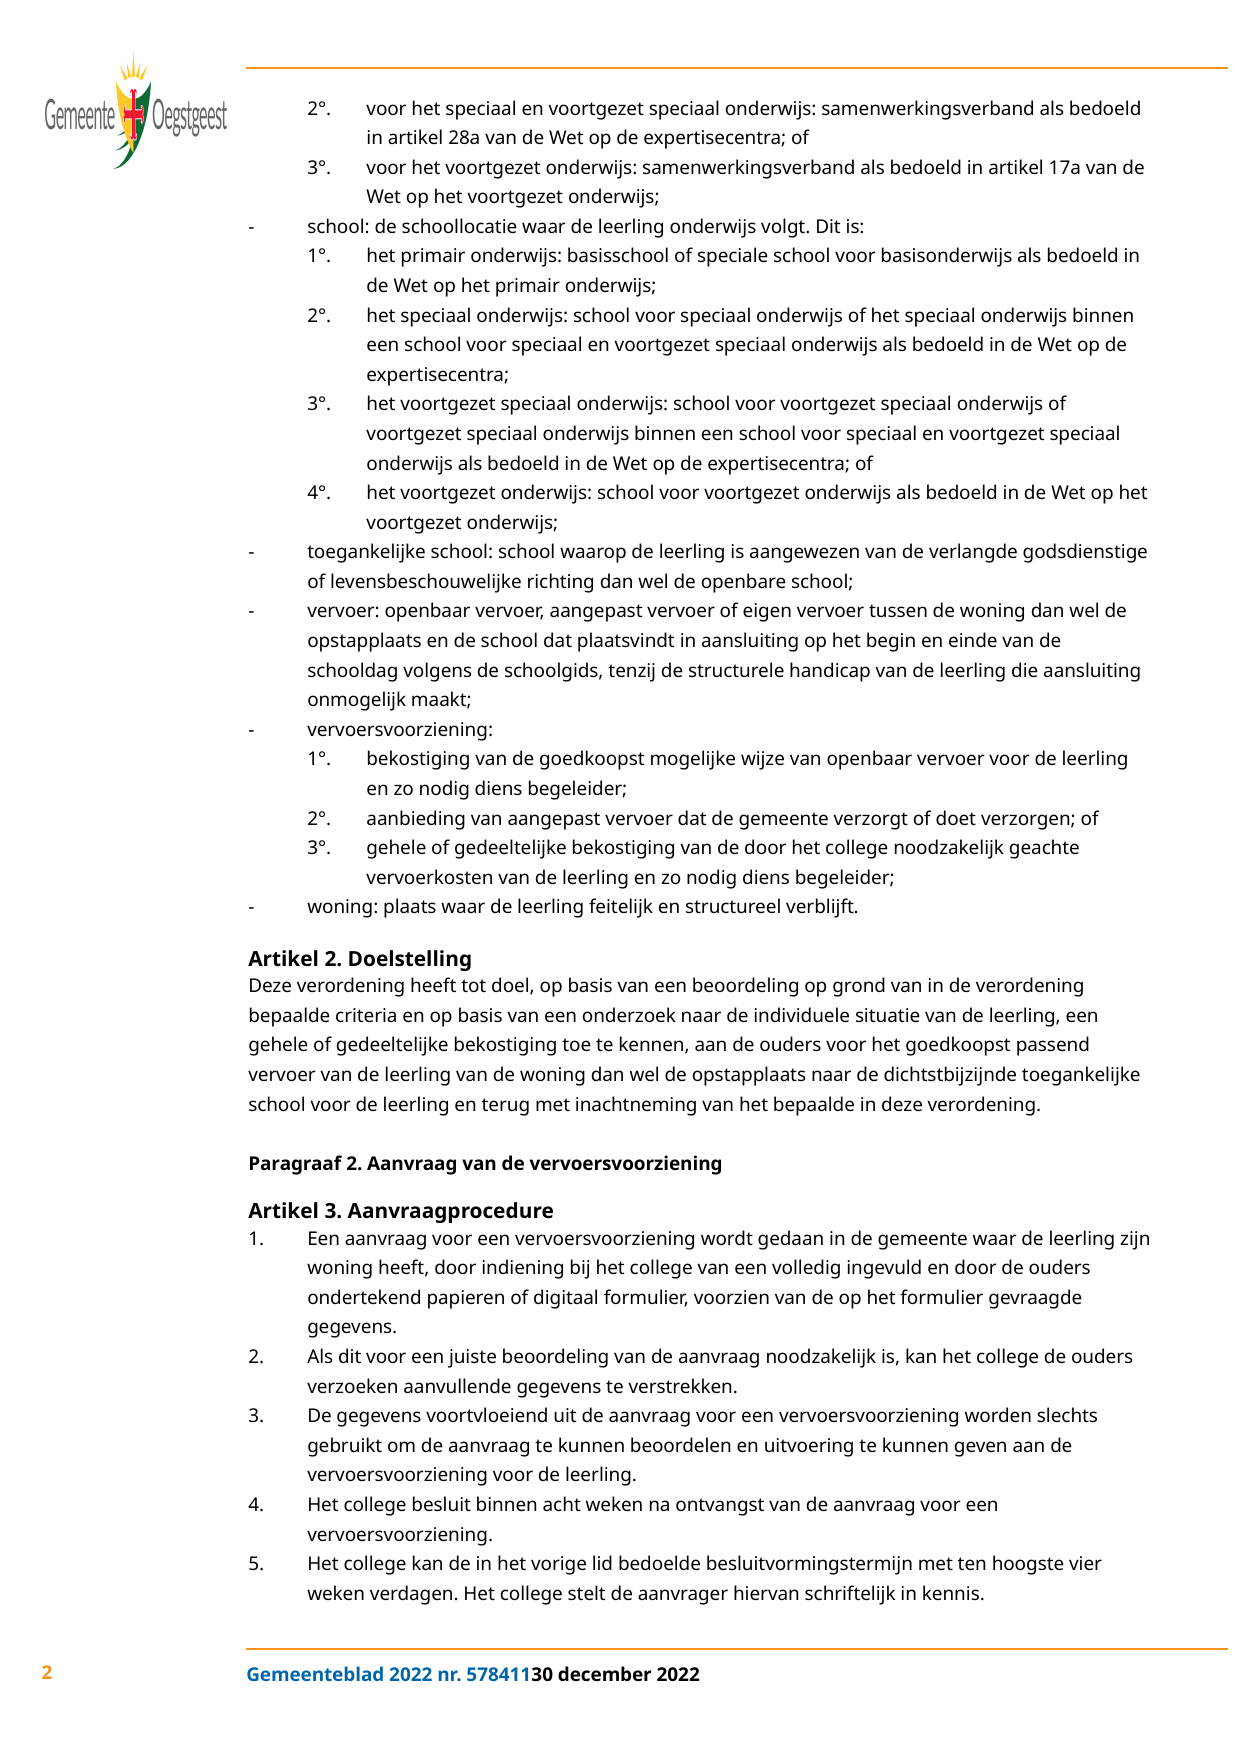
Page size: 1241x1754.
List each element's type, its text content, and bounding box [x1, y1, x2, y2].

list Het college besluit binnen acht weken na ontvangst van de aanvraag voor een vervoersvoorziening. [248, 1491, 1152, 1546]
text Artikel 3. Aanvraagprocedure [248, 1196, 1152, 1225]
list voor het speciaal en voortgezet speciaal onderwijs: samenwerkingsverband als bedoeld in artikel 28a van de Wet op de expertisecentra; of [307, 95, 1152, 150]
list het voortgezet onderwijs: school voor voortgezet onderwijs als bedoeld in de Wet op het voortgezet onderwijs; [307, 479, 1152, 535]
list Als dit voor een juiste beoordeling van de aanvraag noodzakelijk is, kan het college de ouders verzoeken aanvullende gegevens te verstrekken. [248, 1343, 1152, 1398]
picture [41, 47, 231, 172]
list aanbieding van aangepast vervoer dat de gemeente verzorgt of doet verzorgen; of [307, 805, 1152, 831]
list toegankelijke school: school waarop de leerling is aangewezen van de verlangde godsdienstige of levensbeschouwelijke richting dan wel de openbare school; [248, 538, 1152, 594]
list Het college kan de in het vorige lid bedoelde besluitvormingstermijn met ten hoogste vier weken verdagen. Het college stelt de aanvrager hiervan schriftelijk in kennis. [248, 1550, 1152, 1606]
list vervoer: openbaar vervoer, aangepast vervoer of eigen vervoer tussen de woning dan wel de opstapplaats en de school dat plaatsvindt in aansluiting op het begin en einde van de schooldag volgens de schoolgids, tenzij de structurele handicap van de leerling die aansluiting onmogelijk maakt; [248, 598, 1152, 712]
list gehele of gedeeltelijke bekostiging van de door het college noodzakelijk geachte vervoerkosten van de leerling en zo nodig diens begeleider; [307, 834, 1152, 890]
list school: de schoollocatie waar de leerling onderwijs volgt. Dit is: [248, 213, 1152, 239]
list woning: plaats waar de leerling feitelijk en structureel verblijft. [248, 893, 1152, 919]
list het speciaal onderwijs: school voor speciaal onderwijs of het speciaal onderwijs binnen een school voor speciaal en voortgezet speciaal onderwijs als bedoeld in de Wet op de expertisecentra; [307, 302, 1152, 387]
list vervoersvoorziening: [248, 716, 1152, 742]
text Artikel 2. Doelstelling [248, 944, 1152, 972]
list De gegevens voortvloeiend uit de aanvraag voor een vervoersvoorziening worden slechts gebruikt om de aanvraag te kunnen beoordelen en uitvoering te kunnen geven aan de vervoersvoorziening voor de leerling. [248, 1402, 1152, 1487]
list het voortgezet speciaal onderwijs: school voor voortgezet speciaal onderwijs of voortgezet speciaal onderwijs binnen een school voor speciaal en voortgezet speciaal onderwijs als bedoeld in de Wet op de expertisecentra; of [307, 391, 1152, 476]
text Paragraaf 2. Aanvraag van de vervoersvoorziening [248, 1150, 1152, 1176]
list het primair onderwijs: basisschool of speciale school voor basisonderwijs als bedoeld in de Wet op het primair onderwijs; [307, 243, 1152, 298]
text Deze verordening heeft tot doel, op basis van een beoordeling op grond van in de verordening bepaalde criteria en op basis van een onderzoek naar de individuele situatie van de leerling, een gehele of gedeeltelijke bekostiging toe te kennen, aan de ouders voor het goedkoopst passend vervoer van de leerling van de woning dan wel de opstapplaats naar de dichtstbijzijnde toegankelijke school voor de leerling en terug met inachtneming van het bepaalde in deze verordening. [248, 972, 1152, 1116]
list Een aanvraag voor een vervoersvoorziening wordt gedaan in de gemeente waar de leerling zijn woning heeft, door indiening bij het college van een volledig ingevuld en door de ouders ondertekend papieren of digitaal formulier, voorzien van de op het formulier gevraagde gegevens. [248, 1225, 1152, 1339]
list voor het voortgezet onderwijs: samenwerkingsverband als bedoeld in artikel 17a van de Wet op het voortgezet onderwijs; [307, 154, 1152, 209]
list bekostiging van de goedkoopst mogelijke wijze van openbaar vervoer voor de leerling en zo nodig diens begeleider; [307, 746, 1152, 801]
